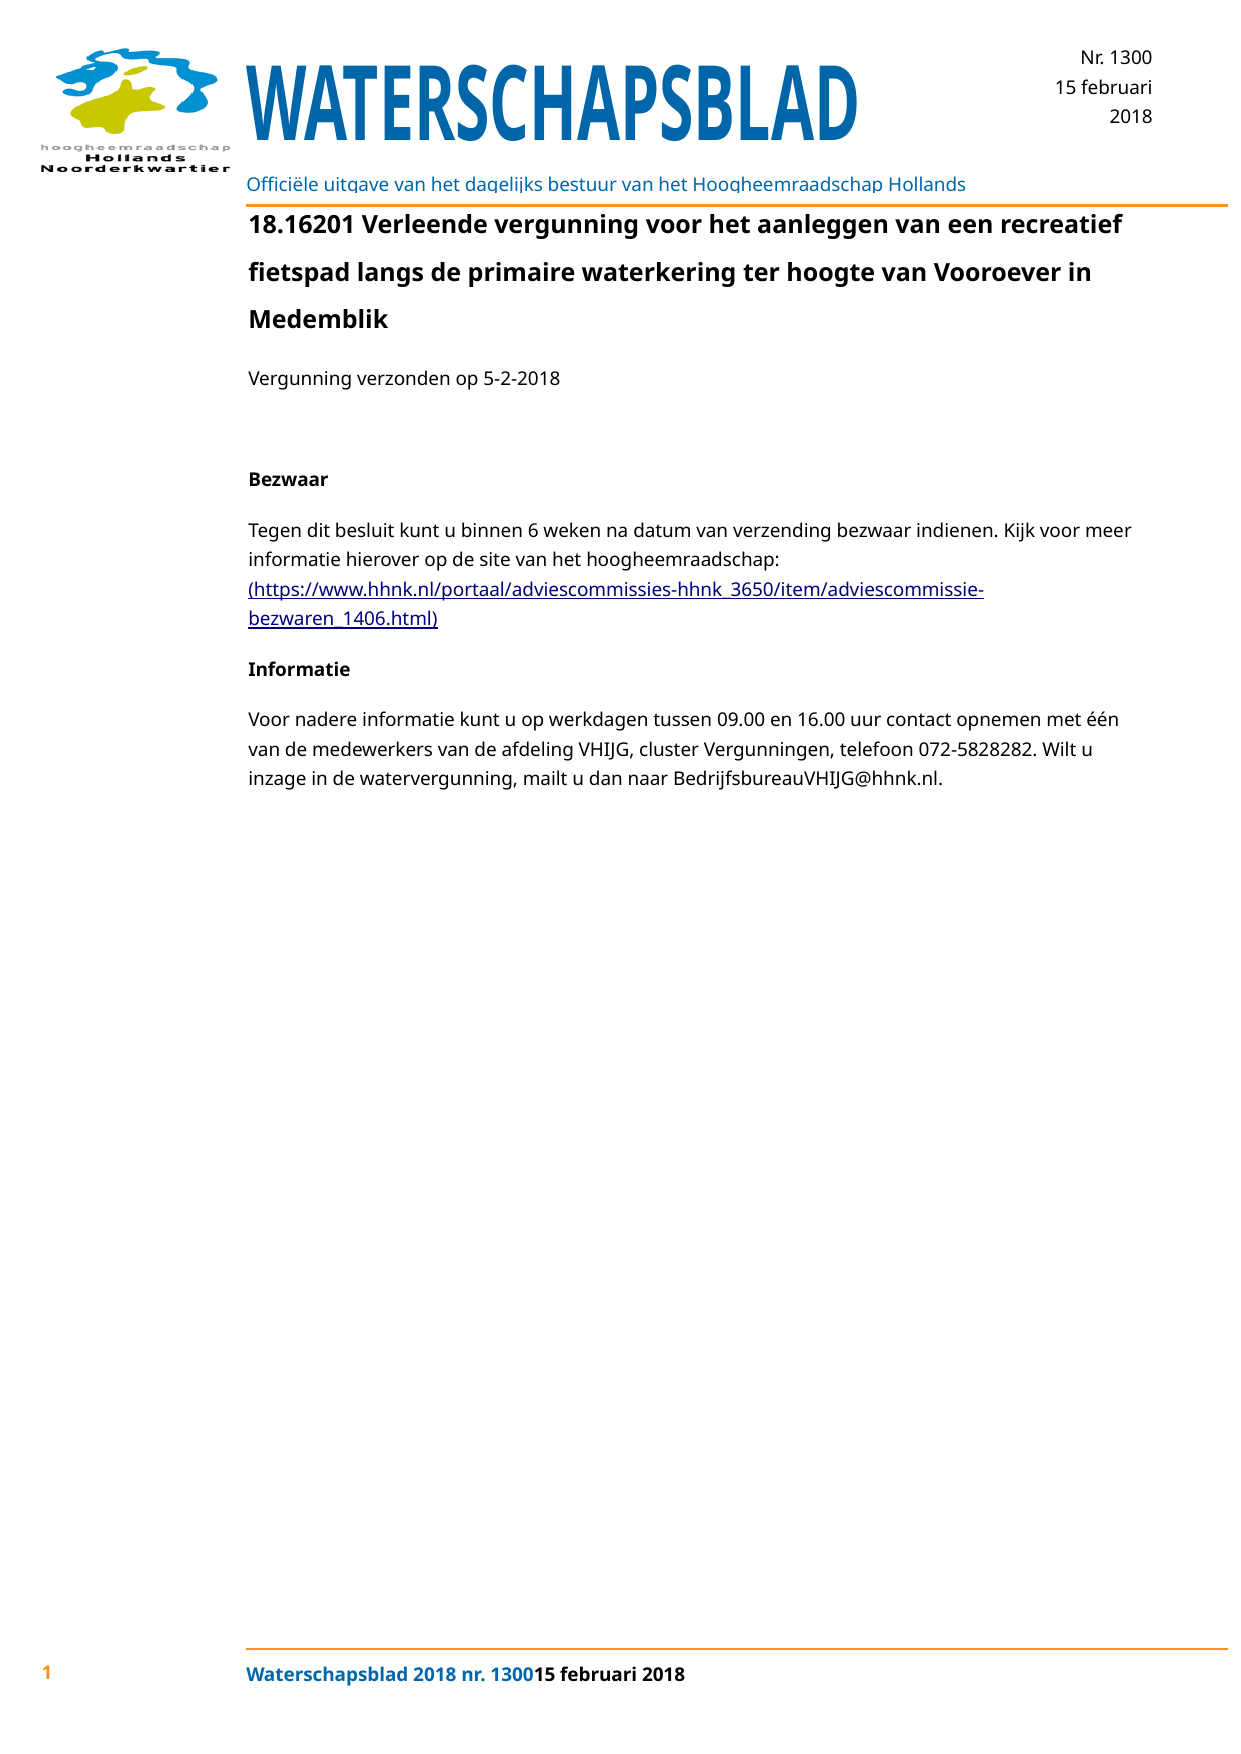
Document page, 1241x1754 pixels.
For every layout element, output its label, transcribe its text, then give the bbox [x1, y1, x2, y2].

text Tegen dit besluit kunt u binnen 6 weken na datum van verzending bezwaar indienen. Kijk voor meer informatie hierover op de site van het hoogheemraadschap: (https://www.hhnk.nl/portaal/adviescommissies-hhnk_3650/item/adviescommissie-bezwaren_1406.html) [248, 517, 1152, 631]
text Informatie [248, 656, 1152, 682]
text Voor nadere informatie kunt u op werkdagen tussen 09.00 en 16.00 uur contact opnemen met één van de medewerkers van de afdeling VHIJG, cluster Vergunningen, telefoon 072-5828282. Wilt u inzage in de watervergunning, mailt u dan naar BedrijfsbureauVHIJG@hhnk.nl. [248, 706, 1152, 791]
text Bezwaar [248, 466, 1152, 492]
text Vergunning verzonden op 5-2-2018 [248, 366, 1152, 391]
text 18.16201 Verleende vergunning voor het aanleggen van een recreatief fietspad langs de primaire waterkering ter hoogte van Vooroever in Medemblik [248, 207, 1152, 336]
picture [41, 47, 231, 172]
